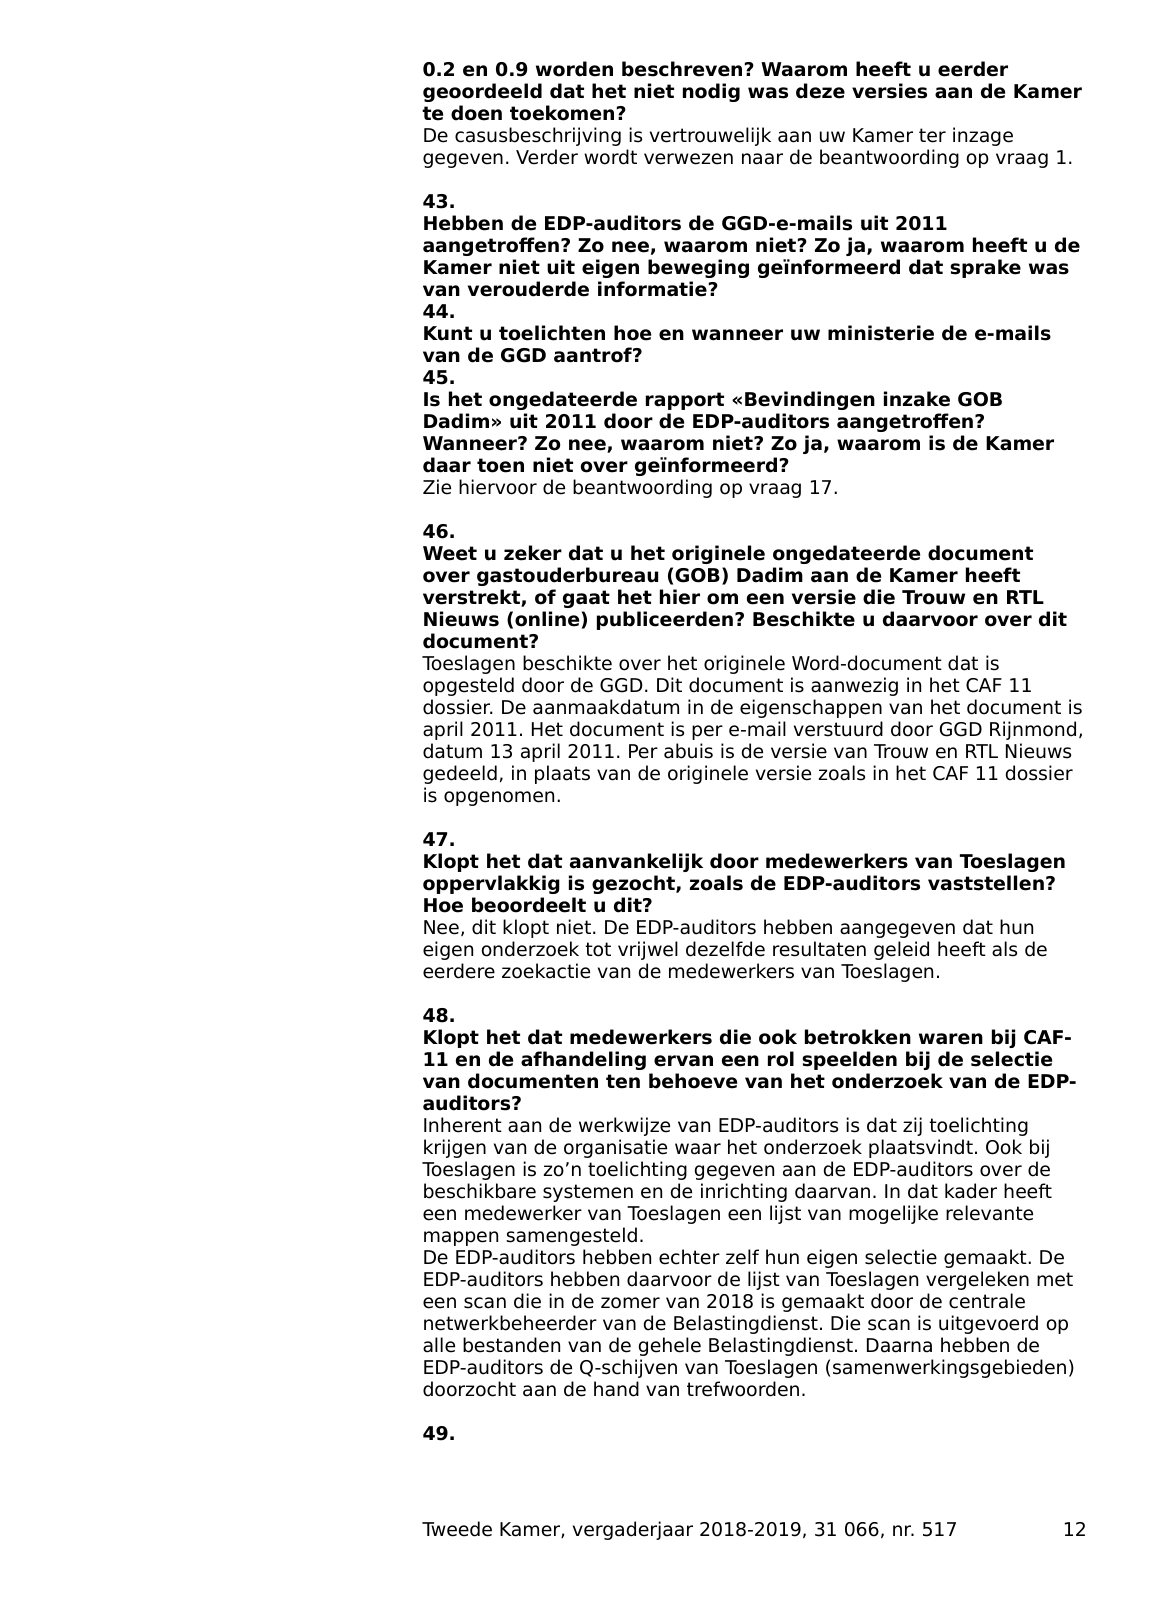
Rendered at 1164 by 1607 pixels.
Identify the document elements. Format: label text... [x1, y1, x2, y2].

text 43. [422, 191, 1087, 213]
text 48. [422, 1005, 1087, 1027]
text Nee, dit klopt niet. De EDP-auditors hebben aangegeven dat hun eigen onderzoek tot vrijwel dezelfde resultaten geleid heeft als de eerdere zoekactie van de medewerkers van Toeslagen. [422, 917, 1087, 983]
text Toeslagen beschikte over het originele Word-document dat is opgesteld door de GGD. Dit document is aanwezig in het CAF 11 dossier. De aanmaakdatum in de eigenschappen van het document is april 2011. Het document is per e-mail verstuurd door GGD Rijnmond, datum 13 april 2011. Per abuis is de versie van Trouw en RTL Nieuws gedeeld, in plaats van de originele versie zoals in het CAF 11 dossier is opgenomen. [422, 653, 1087, 807]
text Zie hiervoor de beantwoording op vraag 17. [422, 477, 1087, 499]
text 47. [422, 829, 1087, 851]
text 46. [422, 521, 1087, 543]
text 0.2 en 0.9 worden beschreven? Waarom heeft u eerder geoordeeld dat het niet nodig was deze versies aan de Kamer te doen toekomen? [422, 59, 1087, 125]
text Hebben de EDP-auditors de GGD-e-mails uit 2011 aangetroffen? Zo nee, waarom niet? Zo ja, waarom heeft u de Kamer niet uit eigen beweging geïnformeerd dat sprake was van verouderde informatie? [422, 213, 1087, 301]
text 45. [422, 367, 1087, 389]
text Kunt u toelichten hoe en wanneer uw ministerie de e-mails van de GGD aantrof? [422, 323, 1087, 367]
text Inherent aan de werkwijze van EDP-auditors is dat zij toelichting krijgen van de organisatie waar het onderzoek plaatsvindt. Ook bij Toeslagen is zo’n toelichting gegeven aan de EDP-auditors over de beschikbare systemen en de inrichting daarvan. In dat kader heeft een medewerker van Toeslagen een lijst van mogelijke relevante mappen samengesteld. [422, 1115, 1087, 1247]
text Klopt het dat medewerkers die ook betrokken waren bij CAF-11 en de afhandeling ervan een rol speelden bij de selectie van documenten ten behoeve van het onderzoek van de EDP-auditors? [422, 1027, 1087, 1115]
text 49. [422, 1423, 1087, 1445]
text Klopt het dat aanvankelijk door medewerkers van Toeslagen oppervlakkig is gezocht, zoals de EDP-auditors vaststellen? Hoe beoordeelt u dit? [422, 851, 1087, 917]
text De EDP-auditors hebben echter zelf hun eigen selectie gemaakt. De EDP-auditors hebben daarvoor de lijst van Toeslagen vergeleken met een scan die in de zomer van 2018 is gemaakt door de centrale netwerkbeheerder van de Belastingdienst. Die scan is uitgevoerd op alle bestanden van de gehele Belastingdienst. Daarna hebben de EDP-auditors de Q-schijven van Toeslagen (samenwerkingsgebieden) doorzocht aan de hand van trefwoorden. [422, 1247, 1087, 1401]
text Is het ongedateerde rapport «Bevindingen inzake GOB Dadim» uit 2011 door de EDP-auditors aangetroffen? Wanneer? Zo nee, waarom niet? Zo ja, waarom is de Kamer daar toen niet over geïnformeerd? [422, 389, 1087, 477]
text 44. [422, 301, 1087, 323]
text Weet u zeker dat u het originele ongedateerde document over gastouderbureau (GOB) Dadim aan de Kamer heeft verstrekt, of gaat het hier om een versie die Trouw en RTL Nieuws (online) publiceerden? Beschikte u daarvoor over dit document? [422, 543, 1087, 653]
text De casusbeschrijving is vertrouwelijk aan uw Kamer ter inzage gegeven. Verder wordt verwezen naar de beantwoording op vraag 1. [422, 125, 1087, 169]
